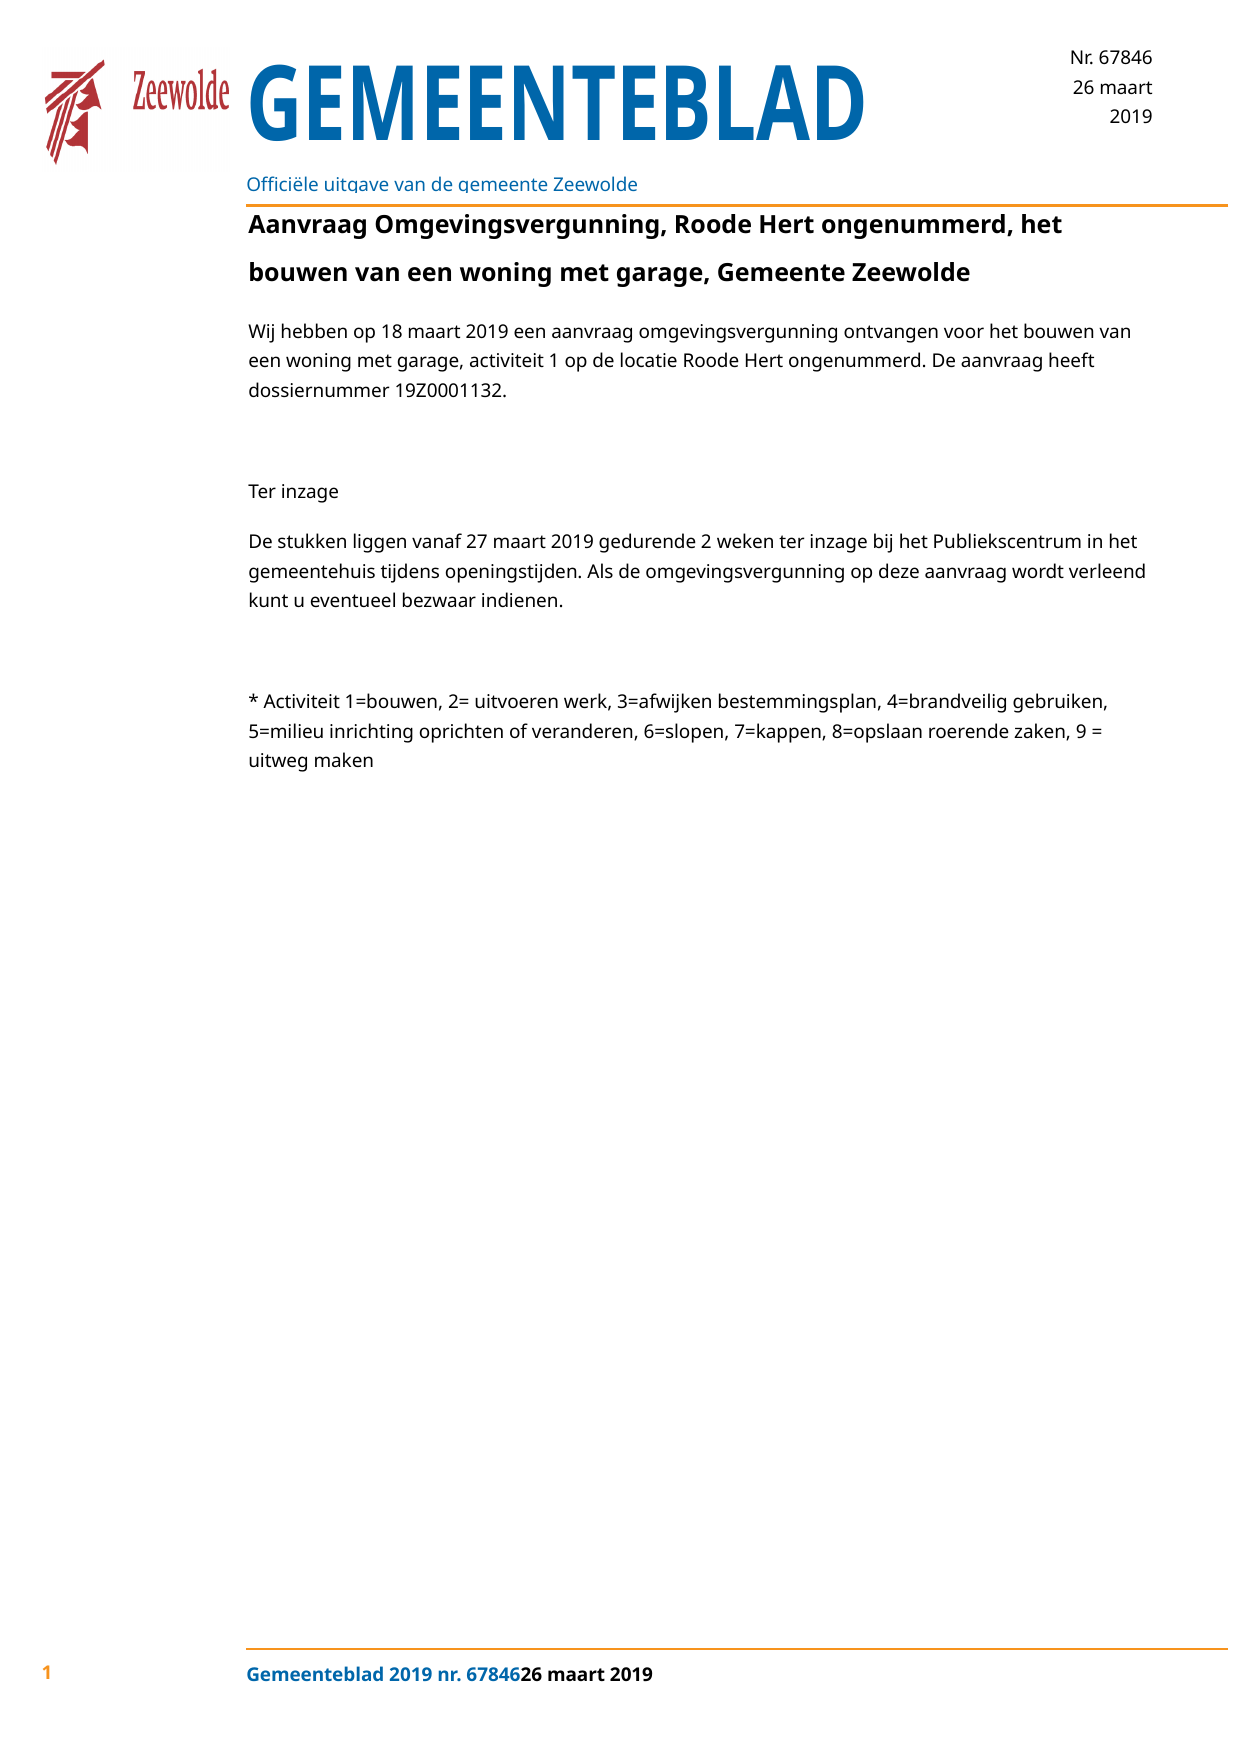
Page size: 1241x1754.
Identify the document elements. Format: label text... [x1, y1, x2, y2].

text Wij hebben op 18 maart 2019 een aanvraag omgevingsvergunning ontvangen voor het bouwen van een woning met garage, activiteit 1 op de locatie Roode Hert ongenummerd. De aanvraag heeft dossiernummer 19Z0001132. [248, 318, 1152, 403]
text De stukken liggen vanaf 27 maart 2019 gedurende 2 weken ter inzage bij het Publiekscentrum in het gemeentehuis tijdens openingstijden. Als de omgevingsvergunning op deze aanvraag wordt verleend kunt u eventueel bezwaar indienen. [248, 528, 1152, 613]
picture [41, 47, 231, 172]
text Aanvraag Omgevingsvergunning, Roode Hert ongenummerd, het bouwen van een woning met garage, Gemeente Zeewolde [248, 207, 1152, 288]
text Ter inzage [248, 478, 1152, 504]
text * Activiteit 1=bouwen, 2= uitvoeren werk, 3=afwijken bestemmingsplan, 4=brandveilig gebruiken, 5=milieu inrichting oprichten of veranderen, 6=slopen, 7=kappen, 8=opslaan roerende zaken, 9 = uitweg maken [248, 688, 1152, 773]
